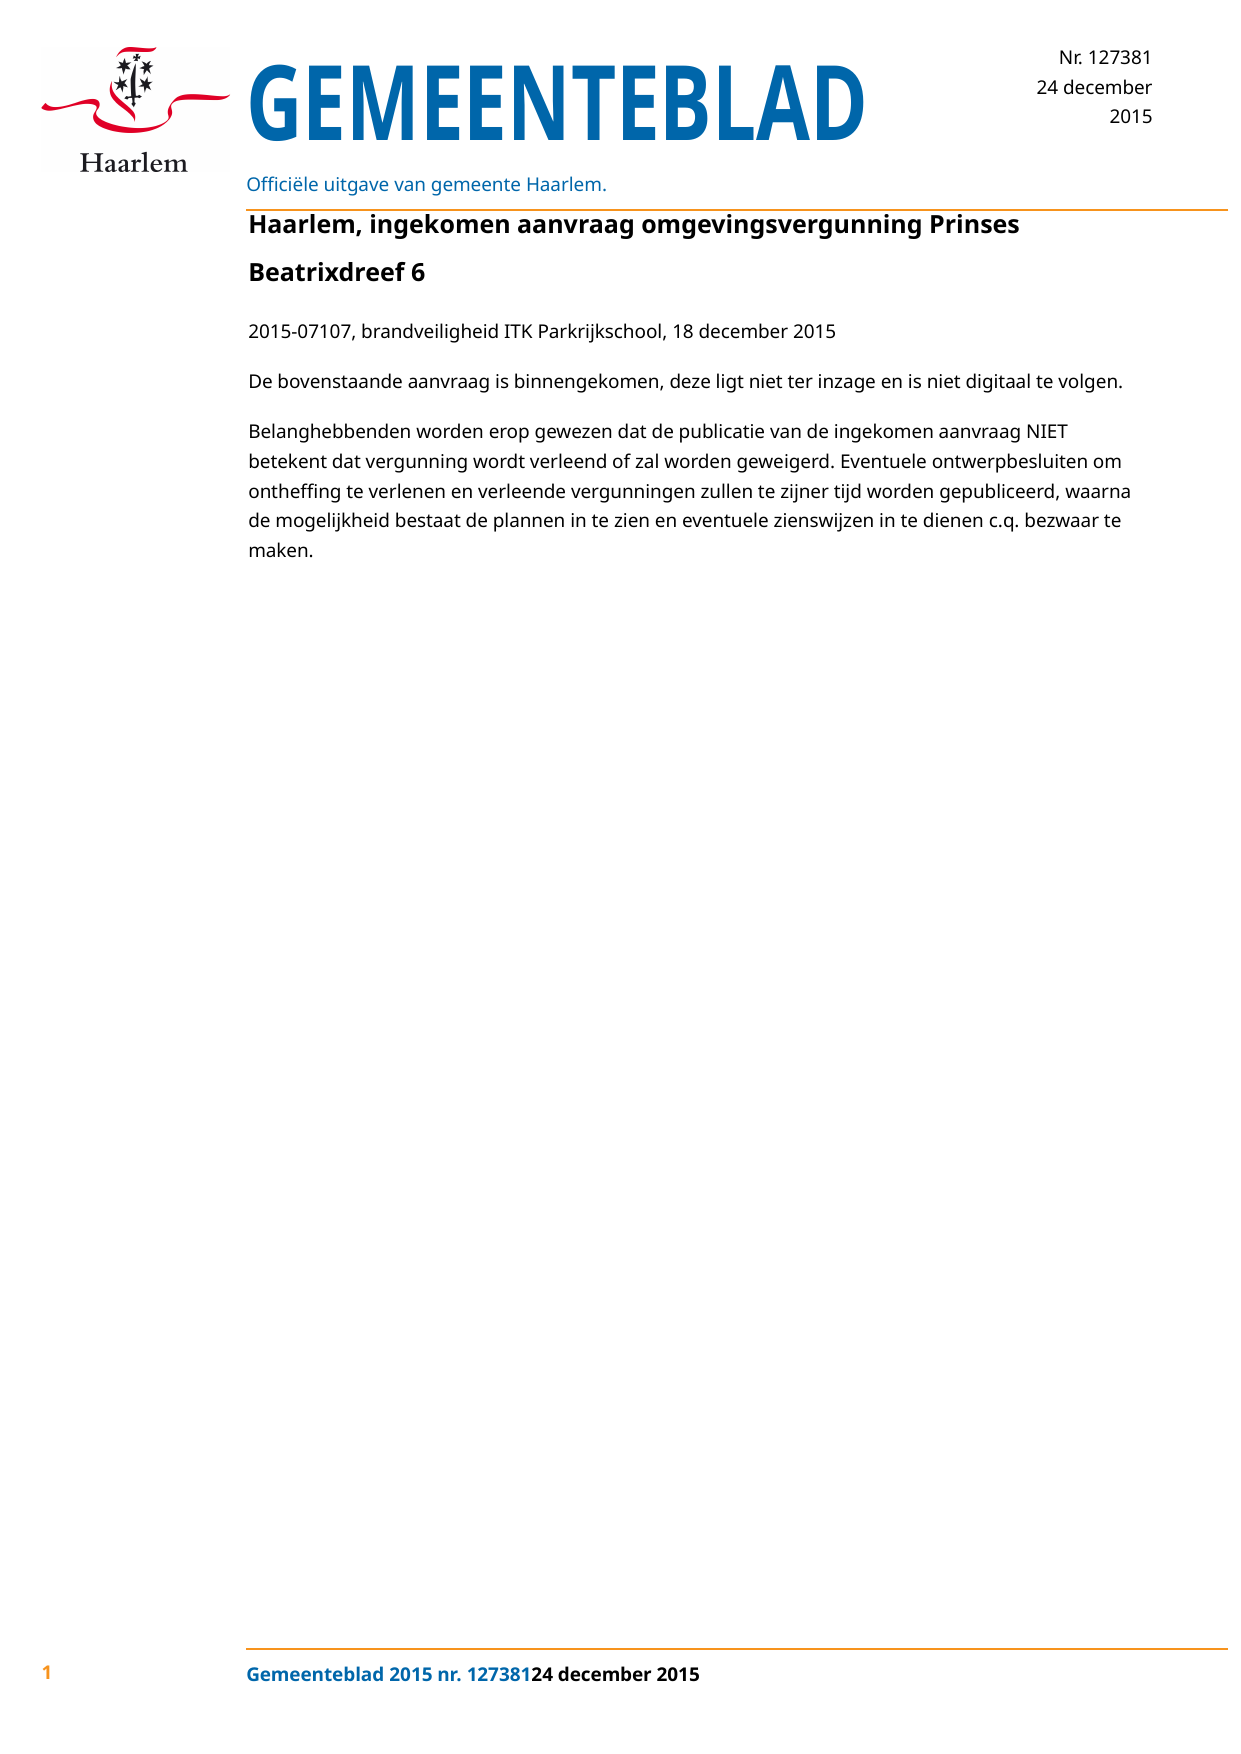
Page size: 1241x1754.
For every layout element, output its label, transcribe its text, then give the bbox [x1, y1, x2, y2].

text 2015-07107, brandveiligheid ITK Parkrijkschool, 18 december 2015 [248, 318, 1152, 344]
text De bovenstaande aanvraag is binnengekomen, deze ligt niet ter inzage en is niet digitaal te volgen. [248, 368, 1152, 394]
text Haarlem, ingekomen aanvraag omgevingsvergunning Prinses Beatrixdreef 6 [248, 211, 1152, 288]
text Belanghebbenden worden erop gewezen dat de publicatie van de ingekomen aanvraag NIET betekent dat vergunning wordt verleend of zal worden geweigerd. Eventuele ontwerpbesluiten om ontheffing te verlenen en verleende vergunningen zullen te zijner tijd worden gepubliceerd, waarna de mogelijkheid bestaat de plannen in te zien en eventuele zienswijzen in te dienen c.q. bezwaar te maken. [248, 419, 1152, 563]
picture [41, 47, 231, 172]
